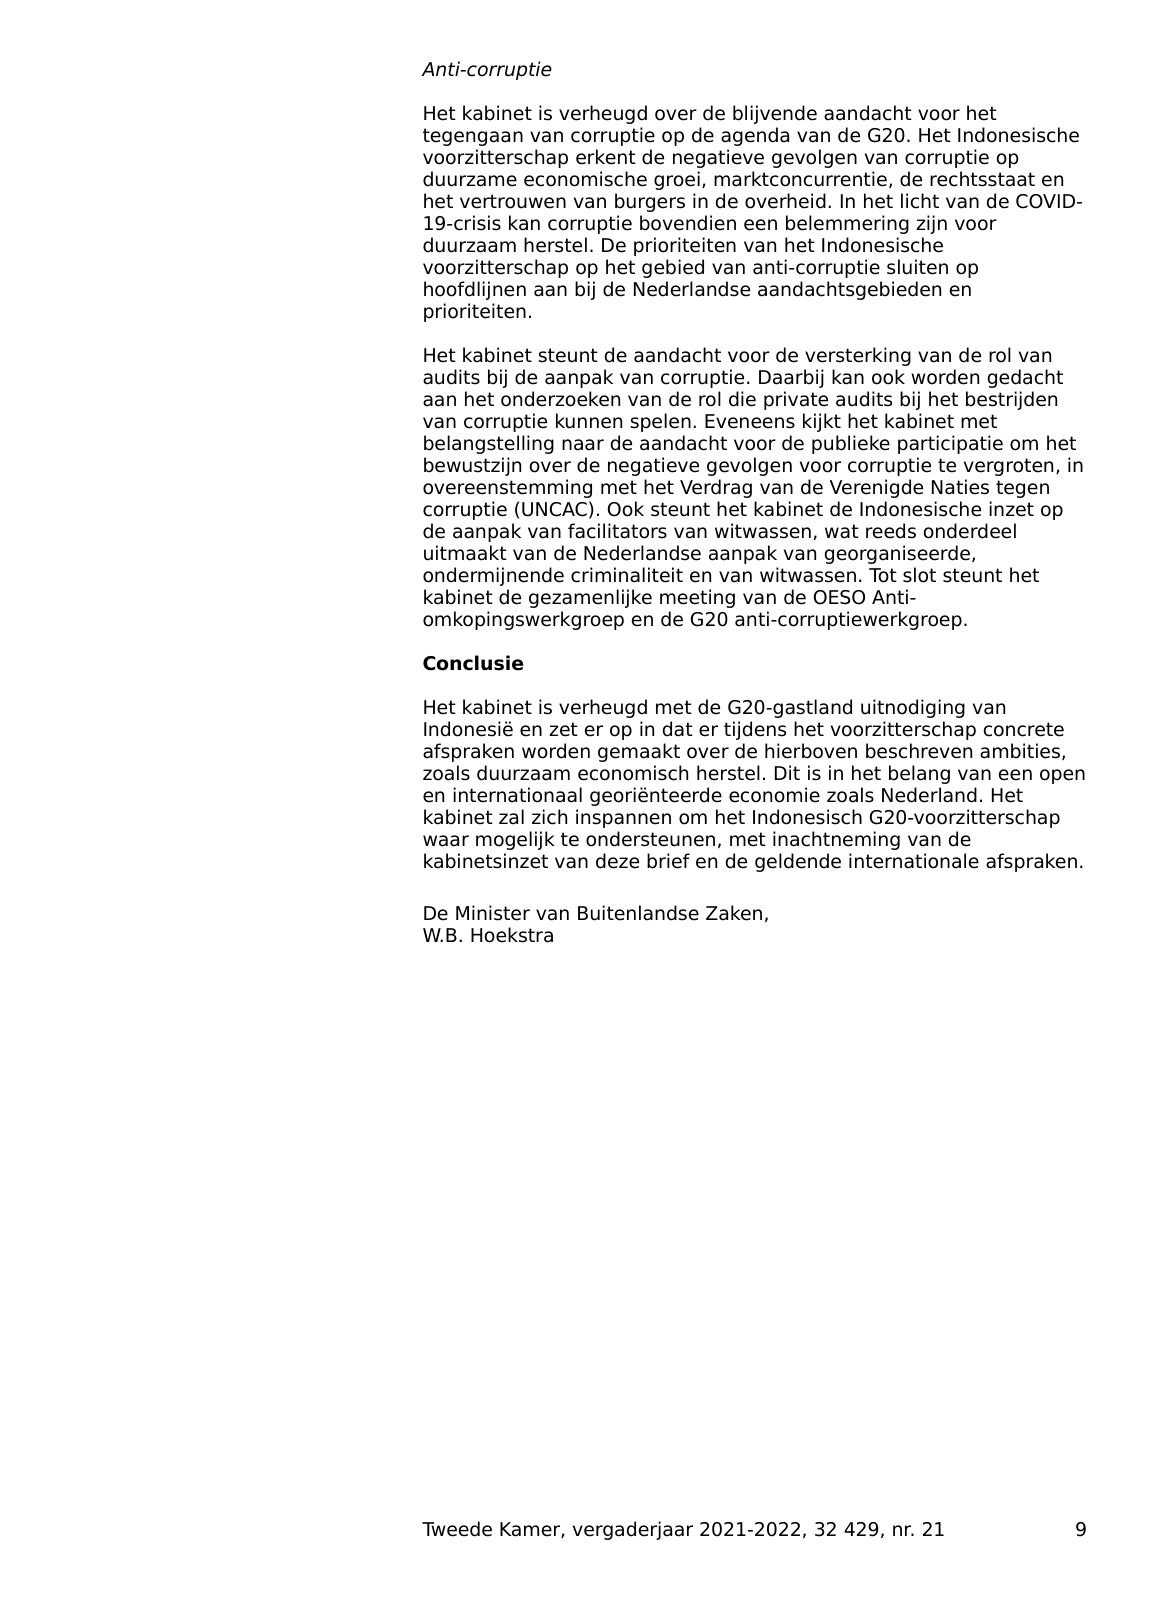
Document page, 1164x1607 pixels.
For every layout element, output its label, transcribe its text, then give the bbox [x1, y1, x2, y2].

text Het kabinet is verheugd met de G20-gastland uitnodiging van Indonesië en zet er op in dat er tijdens het voorzitterschap concrete afspraken worden gemaakt over de hierboven beschreven ambities, zoals duurzaam economisch herstel. Dit is in het belang van een open en internationaal georiënteerde economie zoals Nederland. Het kabinet zal zich inspannen om het Indonesisch G20-voorzitterschap waar mogelijk te ondersteunen, met inachtneming van de kabinetsinzet van deze brief en de geldende internationale afspraken. [422, 697, 1087, 873]
text De Minister van Buitenlandse Zaken, W.B. Hoekstra [422, 903, 1087, 947]
subtitle Conclusie [422, 653, 1087, 675]
subtitle Anti-corruptie [422, 59, 1087, 81]
text Het kabinet is verheugd over de blijvende aandacht voor het tegengaan van corruptie op de agenda van de G20. Het Indonesische voorzitterschap erkent de negatieve gevolgen van corruptie op duurzame economische groei, marktconcurrentie, de rechtsstaat en het vertrouwen van burgers in de overheid. In het licht van de COVID-19-crisis kan corruptie bovendien een belemmering zijn voor duurzaam herstel. De prioriteiten van het Indonesische voorzitterschap op het gebied van anti-corruptie sluiten op hoofdlijnen aan bij de Nederlandse aandachtsgebieden en prioriteiten. [422, 103, 1087, 323]
text Het kabinet steunt de aandacht voor de versterking van de rol van audits bij de aanpak van corruptie. Daarbij kan ook worden gedacht aan het onderzoeken van de rol die private audits bij het bestrijden van corruptie kunnen spelen. Eveneens kijkt het kabinet met belangstelling naar de aandacht voor de publieke participatie om het bewustzijn over de negatieve gevolgen voor corruptie te vergroten, in overeenstemming met het Verdrag van de Verenigde Naties tegen corruptie (UNCAC). Ook steunt het kabinet de Indonesische inzet op de aanpak van facilitators van witwassen, wat reeds onderdeel uitmaakt van de Nederlandse aanpak van georganiseerde, ondermijnende criminaliteit en van witwassen. Tot slot steunt het kabinet de gezamenlijke meeting van de OESO Anti-omkopingswerkgroep en de G20 anti-corruptiewerkgroep. [422, 345, 1087, 631]
